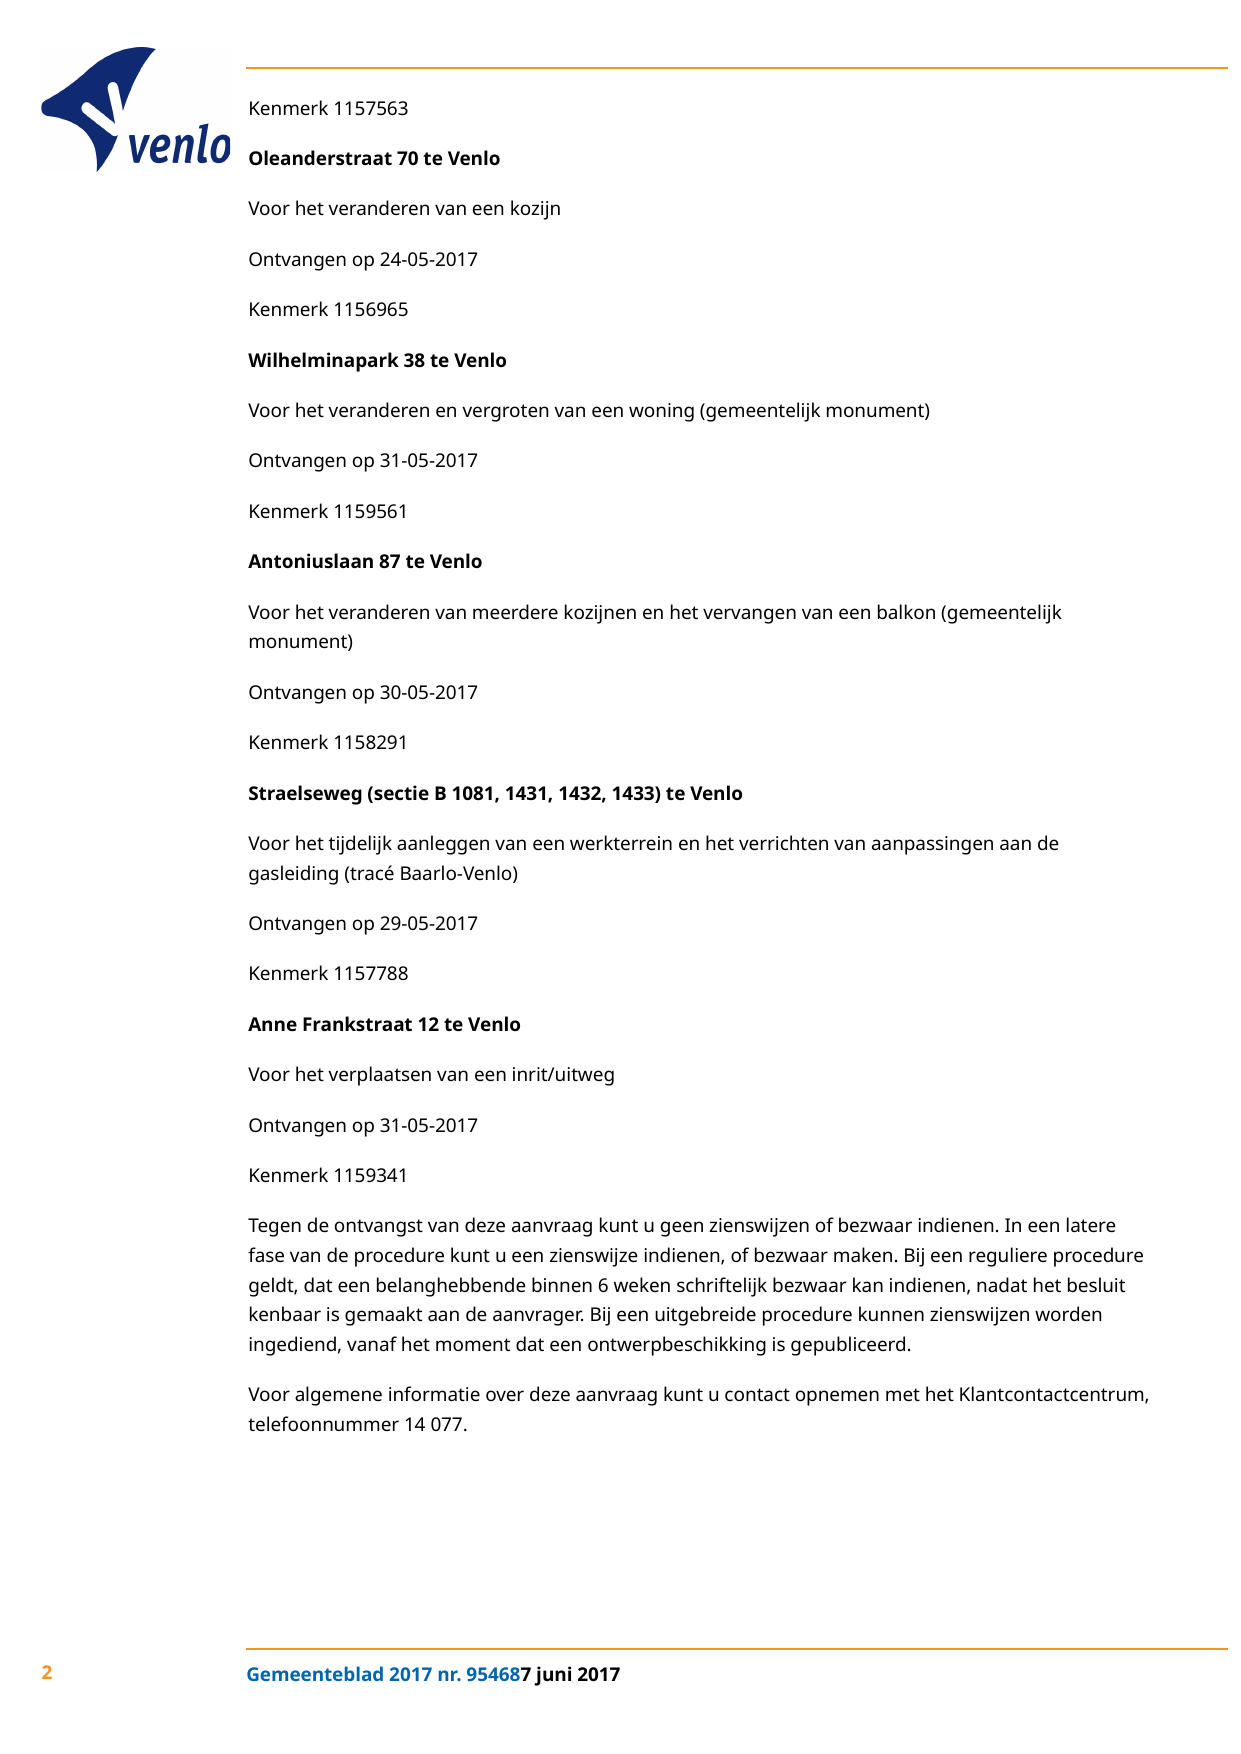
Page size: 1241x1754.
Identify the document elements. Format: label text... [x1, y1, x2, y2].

text Ontvangen op 30-05-2017 [248, 679, 1152, 705]
text Voor het tijdelijk aanleggen van een werkterrein en het verrichten van aanpassingen aan de gasleiding (tracé Baarlo-Venlo) [248, 830, 1152, 886]
text Voor het veranderen van meerdere kozijnen en het vervangen van een balkon (gemeentelijk monument) [248, 599, 1152, 654]
text Voor algemene informatie over deze aanvraag kunt u contact opnemen met het Klantcontactcentrum, telefoonnummer 14 077. [248, 1381, 1152, 1437]
text Kenmerk 1159561 [248, 498, 1152, 524]
text Ontvangen op 31-05-2017 [248, 1112, 1152, 1138]
text Anne Frankstraat 12 te Venlo [248, 1011, 1152, 1037]
picture [41, 47, 231, 172]
text Straelseweg (sectie B 1081, 1431, 1432, 1433) te Venlo [248, 780, 1152, 806]
text Kenmerk 1158291 [248, 729, 1152, 755]
text Antoniuslaan 87 te Venlo [248, 548, 1152, 574]
text Voor het veranderen en vergroten van een woning (gemeentelijk monument) [248, 397, 1152, 423]
text Kenmerk 1159341 [248, 1162, 1152, 1188]
text Ontvangen op 24-05-2017 [248, 246, 1152, 272]
text Wilhelminapark 38 te Venlo [248, 347, 1152, 373]
text Tegen de ontvangst van deze aanvraag kunt u geen zienswijzen of bezwaar indienen. In een latere fase van de procedure kunt u een zienswijze indienen, of bezwaar maken. Bij een reguliere procedure geldt, dat een belanghebbende binnen 6 weken schriftelijk bezwaar kan indienen, nadat het besluit kenbaar is gemaakt aan de aanvrager. Bij een uitgebreide procedure kunnen zienswijzen worden ingediend, vanaf het moment dat een ontwerpbeschikking is gepubliceerd. [248, 1213, 1152, 1357]
text Kenmerk 1157563 [248, 95, 1152, 121]
text Kenmerk 1157788 [248, 961, 1152, 986]
text Voor het verplaatsen van een inrit/uitweg [248, 1061, 1152, 1087]
text Kenmerk 1156965 [248, 296, 1152, 322]
text Voor het veranderen van een kozijn [248, 196, 1152, 221]
text Ontvangen op 31-05-2017 [248, 448, 1152, 473]
text Ontvangen op 29-05-2017 [248, 910, 1152, 936]
text Oleanderstraat 70 te Venlo [248, 145, 1152, 171]
